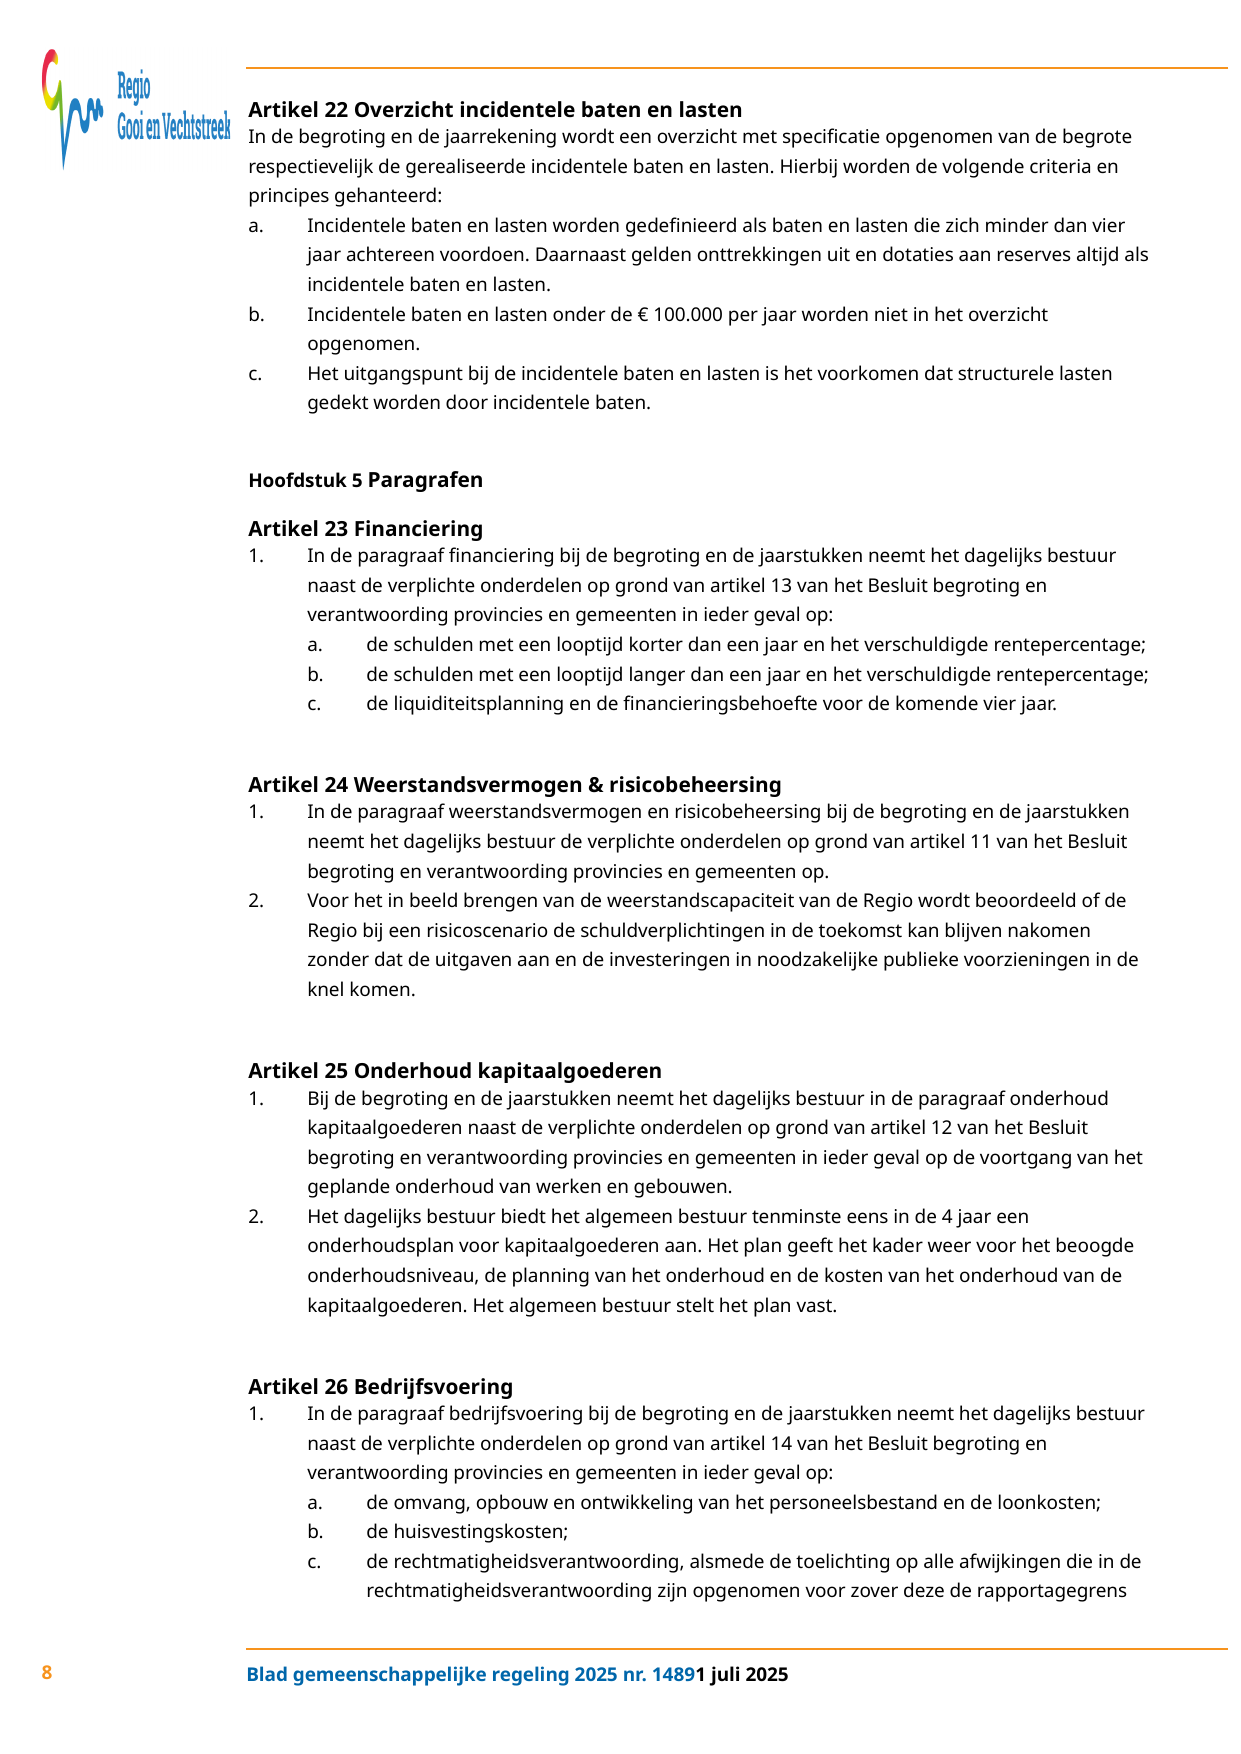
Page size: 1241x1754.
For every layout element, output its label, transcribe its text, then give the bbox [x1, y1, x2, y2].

list Het dagelijks bestuur biedt het algemeen bestuur tenminste eens in de 4 jaar een onderhoudsplan voor kapitaalgoederen aan. Het plan geeft het kader weer voor het beoogde onderhoudsniveau, de planning van het onderhoud en de kosten van het onderhoud van de kapitaalgoederen. Het algemeen bestuur stelt het plan vast. [248, 1203, 1152, 1317]
list de schulden met een looptijd korter dan een jaar en het verschuldigde rentepercentage; [307, 631, 1152, 657]
list In de paragraaf bedrijfsvoering bij de begroting en de jaarstukken neemt het dagelijks bestuur naast de verplichte onderdelen op grond van artikel 14 van het Besluit begroting en verantwoording provincies en gemeenten in ieder geval op: [248, 1400, 1152, 1485]
list In de paragraaf weerstandsvermogen en risicobeheersing bij de begroting en de jaarstukken neemt het dagelijks bestuur de verplichte onderdelen op grond van artikel 11 van het Besluit begroting en verantwoording provincies en gemeenten op. [248, 799, 1152, 884]
picture [41, 47, 231, 172]
list de omvang, opbouw en ontwikkeling van het personeelsbestand en de loonkosten; [307, 1489, 1152, 1515]
list Incidentele baten en lasten worden gedefinieerd als baten en lasten die zich minder dan vier jaar achtereen voordoen. Daarnaast gelden onttrekkingen uit en dotaties aan reserves altijd als incidentele baten en lasten. [248, 212, 1152, 297]
list de rechtmatigheidsverantwoording, alsmede de toelichting op alle afwijkingen die in de rechtmatigheidsverantwoording zijn opgenomen voor zover deze de rapportagegrens [307, 1548, 1152, 1603]
text Artikel 26 Bedrijfsvoering [248, 1372, 1152, 1400]
list Het uitgangspunt bij de incidentele baten en lasten is het voorkomen dat structurele lasten gedekt worden door incidentele baten. [248, 360, 1152, 415]
list de schulden met een looptijd langer dan een jaar en het verschuldigde rentepercentage; [307, 661, 1152, 686]
text Artikel 25 Onderhoud kapitaalgoederen [248, 1056, 1152, 1085]
list In de paragraaf financiering bij de begroting en de jaarstukken neemt het dagelijks bestuur naast de verplichte onderdelen op grond van artikel 13 van het Besluit begroting en verantwoording provincies en gemeenten in ieder geval op: [248, 542, 1152, 627]
list de liquiditeitsplanning en de financieringsbehoefte voor de komende vier jaar. [307, 690, 1152, 716]
text In de begroting en de jaarrekening wordt een overzicht met specificatie opgenomen van de begrote respectievelijk de gerealiseerde incidentele baten en lasten. Hierbij worden de volgende criteria en principes gehanteerd: [248, 123, 1152, 208]
list Voor het in beeld brengen van de weerstandscapaciteit van de Regio wordt beoordeeld of de Regio bij een risicoscenario de schuldverplichtingen in de toekomst kan blijven nakomen zonder dat de uitgaven aan en de investeringen in noodzakelijke publieke voorzieningen in de knel komen. [248, 887, 1152, 1002]
list Bij de begroting en de jaarstukken neemt het dagelijks bestuur in de paragraaf onderhoud kapitaalgoederen naast de verplichte onderdelen op grond van artikel 12 van het Besluit begroting en verantwoording provincies en gemeenten in ieder geval op de voortgang van het geplande onderhoud van werken en gebouwen. [248, 1085, 1152, 1199]
text Artikel 23 Financiering [248, 514, 1152, 542]
text Hoofdstuk 5 Paragrafen [248, 465, 1152, 493]
list Incidentele baten en lasten onder de € 100.000 per jaar worden niet in het overzicht opgenomen. [248, 301, 1152, 356]
text Artikel 24 Weerstandsvermogen & risicobeheersing [248, 770, 1152, 799]
list de huisvestingskosten; [307, 1518, 1152, 1544]
text Artikel 22 Overzicht incidentele baten en lasten [248, 95, 1152, 123]
